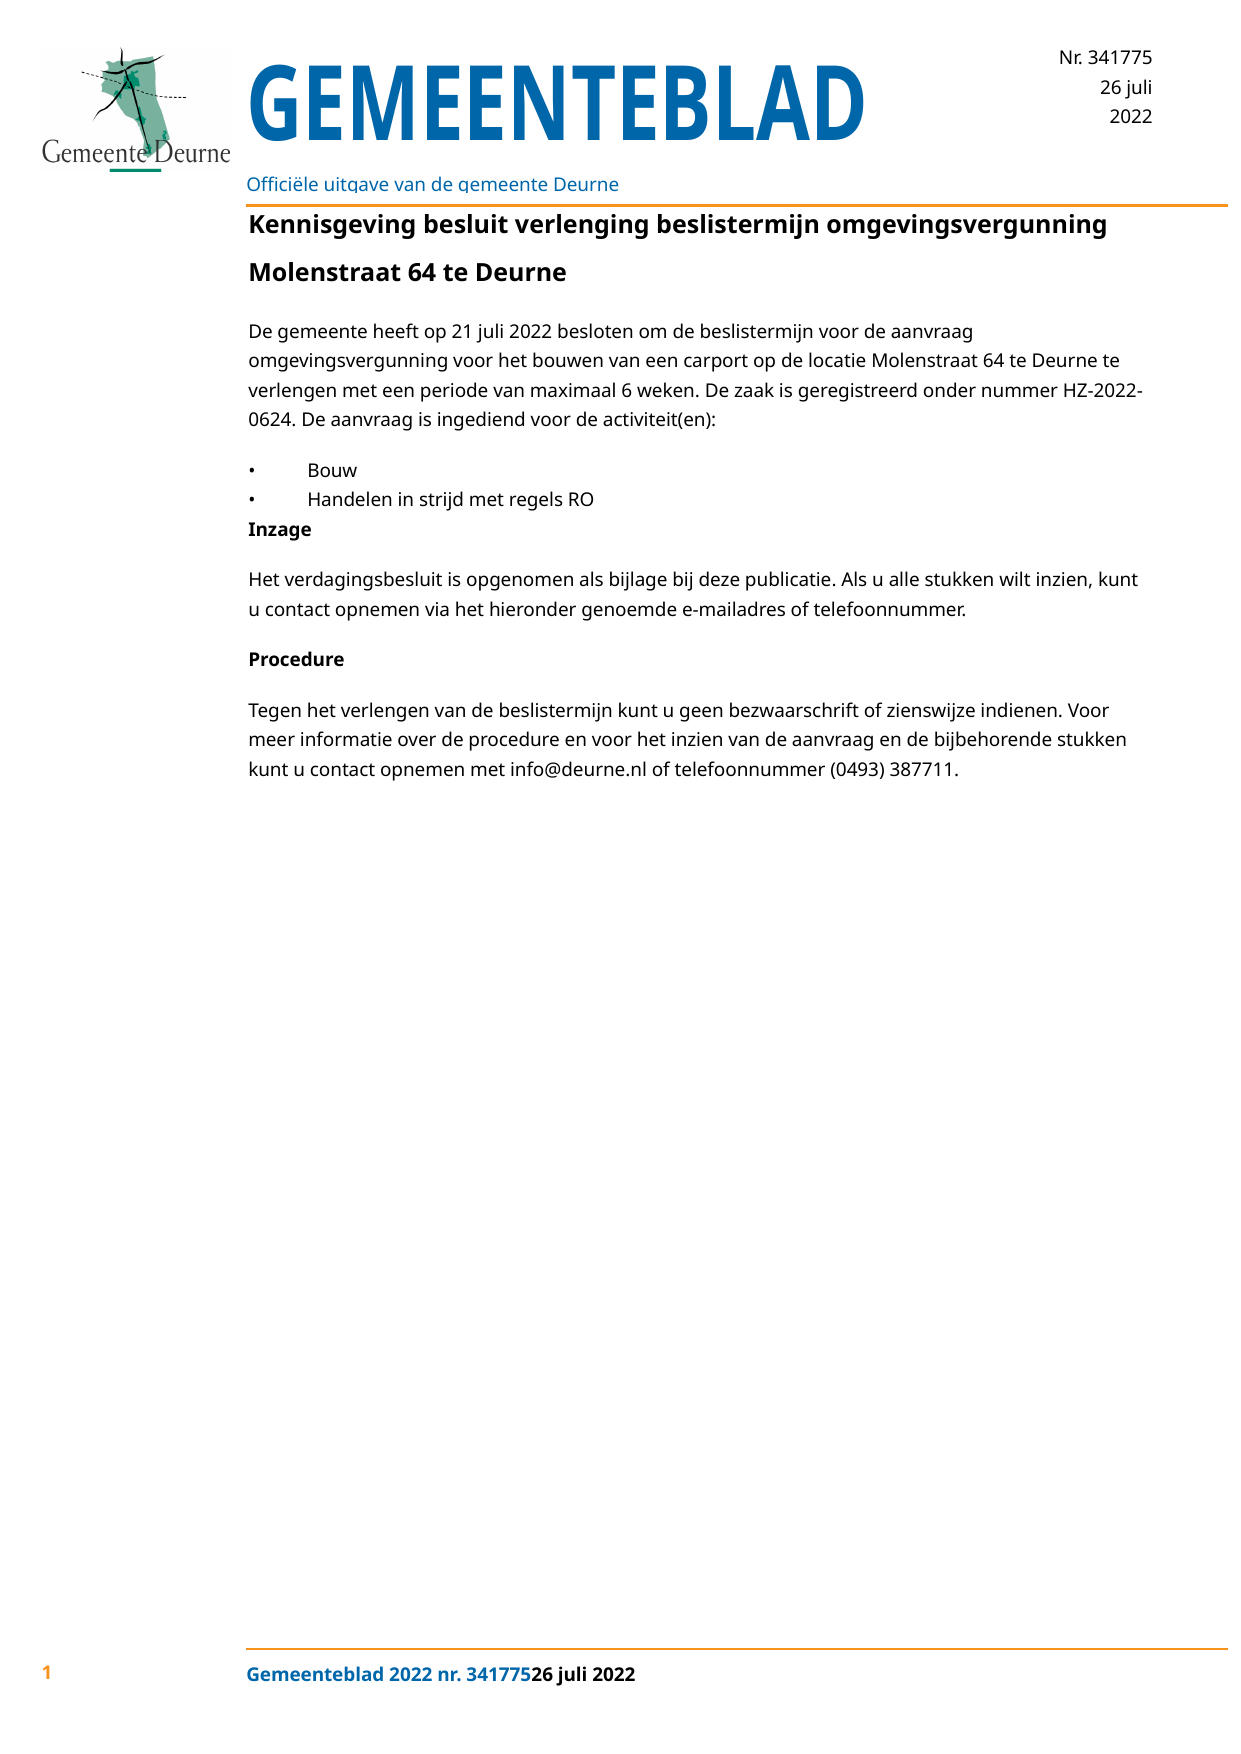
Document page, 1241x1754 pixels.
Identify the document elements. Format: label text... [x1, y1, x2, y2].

text Kennisgeving besluit verlenging beslistermijn omgevingsvergunning Molenstraat 64 te Deurne [248, 207, 1152, 288]
text Inzage [248, 516, 1152, 542]
list Bouw [248, 457, 1152, 483]
text De gemeente heeft op 21 juli 2022 besloten om de beslistermijn voor de aanvraag omgevingsvergunning voor het bouwen van een carport op de locatie Molenstraat 64 te Deurne te verlengen met een periode van maximaal 6 weken. De zaak is geregistreerd onder nummer HZ-2022-0624. De aanvraag is ingediend voor de activiteit(en): [248, 318, 1152, 432]
text Het verdagingsbesluit is opgenomen als bijlage bij deze publicatie. Als u alle stukken wilt inzien, kunt u contact opnemen via het hieronder genoemde e-mailadres of telefoonnummer. [248, 567, 1152, 622]
picture [41, 47, 231, 172]
text Procedure [248, 647, 1152, 672]
list Handelen in strijd met regels RO [248, 487, 1152, 512]
text Tegen het verlengen van de beslistermijn kunt u geen bezwaarschrift of zienswijze indienen. Voor meer informatie over de procedure en voor het inzien van de aanvraag en de bijbehorende stukken kunt u contact opnemen met info@deurne.nl of telefoonnummer (0493) 387711. [248, 697, 1152, 782]
